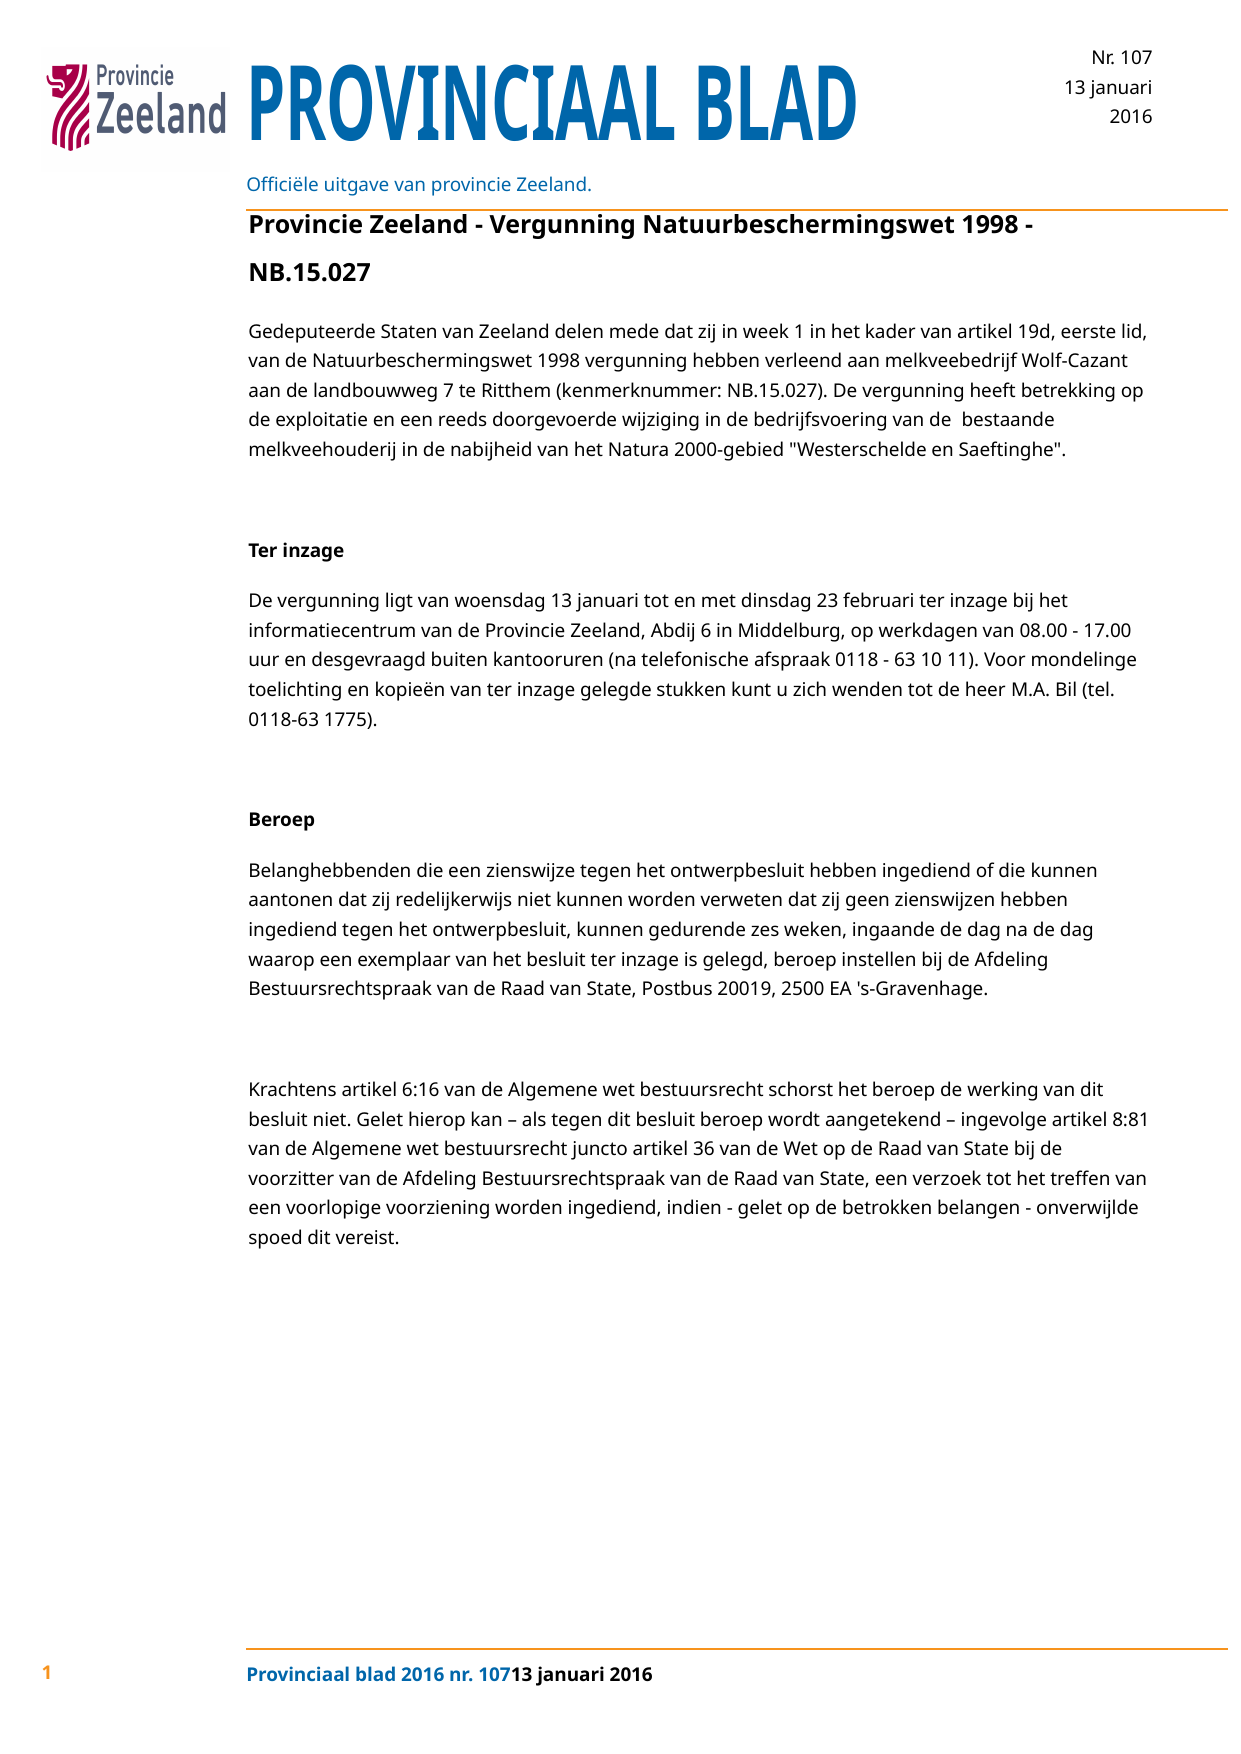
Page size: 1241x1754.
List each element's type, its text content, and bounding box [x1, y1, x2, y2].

text Beroep [248, 807, 1152, 832]
picture [41, 47, 231, 172]
text Gedeputeerde Staten van Zeeland delen mede dat zij in week 1 in het kader van artikel 19d, eerste lid, van de Natuurbeschermingswet 1998 vergunning hebben verleend aan melkveebedrijf Wolf-Cazant aan de landbouwweg 7 te Ritthem (kenmerknummer: NB.15.027). De vergunning heeft betrekking op de exploitatie en een reeds doorgevoerde wijziging in de bedrijfsvoering van de bestaande melkveehouderij in de nabijheid van het Natura 2000-gebied "Westerschelde en Saeftinghe". [248, 318, 1152, 462]
text Krachtens artikel 6:16 van de Algemene wet bestuursrecht schorst het beroep de werking van dit besluit niet. Gelet hierop kan – als tegen dit besluit beroep wordt aangetekend – ingevolge artikel 8:81 van de Algemene wet bestuursrecht juncto artikel 36 van de Wet op de Raad van State bij de voorzitter van de Afdeling Bestuursrechtspraak van de Raad van State, een verzoek tot het treffen van een voorlopige voorziening worden ingediend, indien - gelet op de betrokken belangen - onverwijlde spoed dit vereist. [248, 1076, 1152, 1250]
text Provincie Zeeland - Vergunning Natuurbeschermingswet 1998 - NB.15.027 [248, 211, 1152, 288]
text Belanghebbenden die een zienswijze tegen het ontwerpbesluit hebben ingediend of die kunnen aantonen dat zij redelijkerwijs niet kunnen worden verweten dat zij geen zienswijzen hebben ingediend tegen het ontwerpbesluit, kunnen gedurende zes weken, ingaande de dag na de dag waarop een exemplaar van het besluit ter inzage is gelegd, beroep instellen bij de Afdeling Bestuursrechtspraak van de Raad van State, Postbus 20019, 2500 EA 's-Gravenhage. [248, 857, 1152, 1001]
text Ter inzage [248, 537, 1152, 563]
text De vergunning ligt van woensdag 13 januari tot en met dinsdag 23 februari ter inzage bij het informatiecentrum van de Provincie Zeeland, Abdij 6 in Middelburg, op werkdagen van 08.00 - 17.00 uur en desgevraagd buiten kantooruren (na telefonische afspraak 0118 - 63 10 11). Voor mondelinge toelichting en kopieën van ter inzage gelegde stukken kunt u zich wenden tot de heer M.A. Bil (tel. 0118-63 1775). [248, 587, 1152, 732]
